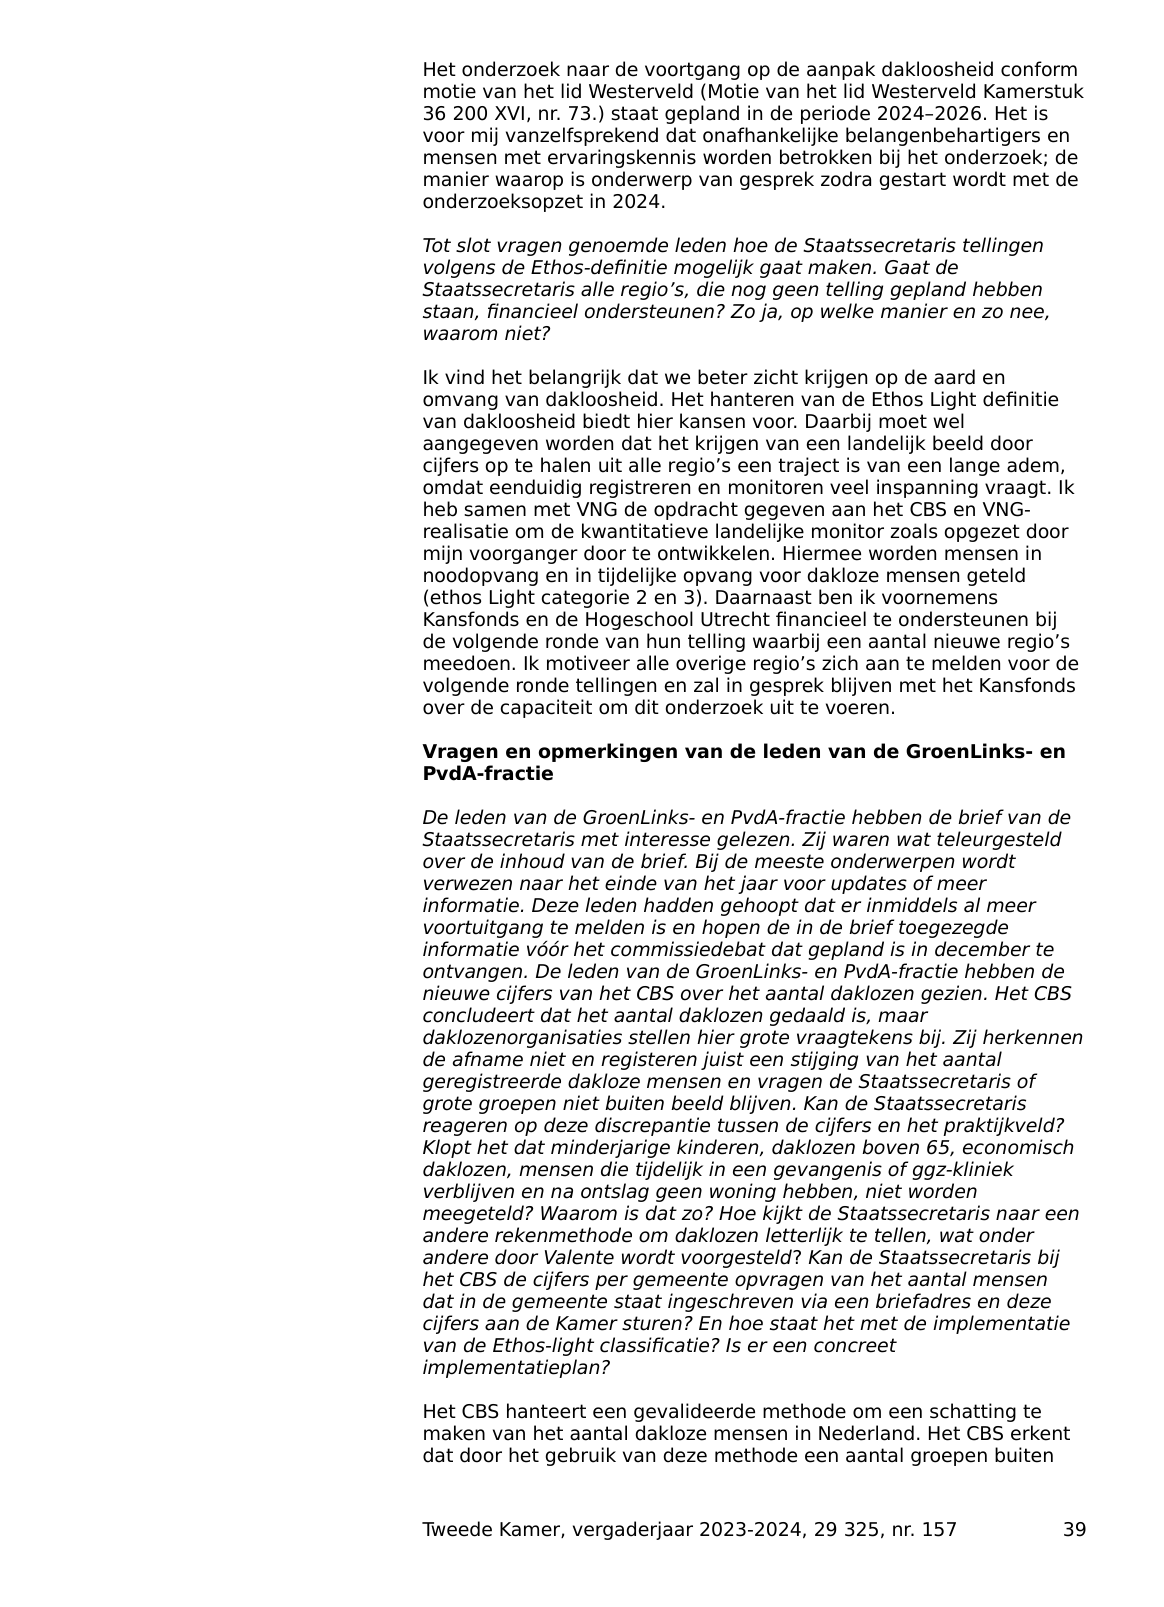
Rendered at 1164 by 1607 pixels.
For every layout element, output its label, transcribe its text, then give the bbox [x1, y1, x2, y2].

subtitle Vragen en opmerkingen van de leden van de GroenLinks- en PvdA-fractie [422, 741, 1087, 785]
text Het CBS hanteert een gevalideerde methode om een schatting te maken van het aantal dakloze mensen in Nederland. Het CBS erkent dat door het gebruik van deze methode een aantal groepen buiten [422, 1401, 1087, 1467]
text Het onderzoek naar de voortgang op de aanpak dakloosheid conform motie van het lid Westerveld (Motie van het lid Westerveld Kamerstuk 36 200 XVI, nr. 73.) staat gepland in de periode 2024–2026. Het is voor mij vanzelfsprekend dat onafhankelijke belangenbehartigers en mensen met ervaringskennis worden betrokken bij het onderzoek; de manier waarop is onderwerp van gesprek zodra gestart wordt met de onderzoeksopzet in 2024. [422, 59, 1087, 213]
text Ik vind het belangrijk dat we beter zicht krijgen op de aard en omvang van dakloosheid. Het hanteren van de Ethos Light definitie van dakloosheid biedt hier kansen voor. Daarbij moet wel aangegeven worden dat het krijgen van een landelijk beeld door cijfers op te halen uit alle regio’s een traject is van een lange adem, omdat eenduidig registreren en monitoren veel inspanning vraagt. Ik heb samen met VNG de opdracht gegeven aan het CBS en VNG-realisatie om de kwantitatieve landelijke monitor zoals opgezet door mijn voorganger door te ontwikkelen. Hiermee worden mensen in noodopvang en in tijdelijke opvang voor dakloze mensen geteld (ethos Light categorie 2 en 3). Daarnaast ben ik voornemens Kansfonds en de Hogeschool Utrecht financieel te ondersteunen bij de volgende ronde van hun telling waarbij een aantal nieuwe regio’s meedoen. Ik motiveer alle overige regio’s zich aan te melden voor de volgende ronde tellingen en zal in gesprek blijven met het Kansfonds over de capaciteit om dit onderzoek uit te voeren. [422, 367, 1087, 719]
text De leden van de GroenLinks- en PvdA-fractie hebben de brief van de Staatssecretaris met interesse gelezen. Zij waren wat teleurgesteld over de inhoud van de brief. Bij de meeste onderwerpen wordt verwezen naar het einde van het jaar voor updates of meer informatie. Deze leden hadden gehoopt dat er inmiddels al meer voortuitgang te melden is en hopen de in de brief toegezegde informatie vóór het commissiedebat dat gepland is in december te ontvangen. De leden van de GroenLinks- en PvdA-fractie hebben de nieuwe cijfers van het CBS over het aantal daklozen gezien. Het CBS concludeert dat het aantal daklozen gedaald is, maar daklozenorganisaties stellen hier grote vraagtekens bij. Zij herkennen de afname niet en registeren juist een stijging van het aantal geregistreerde dakloze mensen en vragen de Staatssecretaris of grote groepen niet buiten beeld blijven. Kan de Staatssecretaris reageren op deze discrepantie tussen de cijfers en het praktijkveld? Klopt het dat minderjarige kinderen, daklozen boven 65, economisch daklozen, mensen die tijdelijk in een gevangenis of ggz-kliniek verblijven en na ontslag geen woning hebben, niet worden meegeteld? Waarom is dat zo? Hoe kijkt de Staatssecretaris naar een andere rekenmethode om daklozen letterlijk te tellen, wat onder andere door Valente wordt voorgesteld? Kan de Staatssecretaris bij het CBS de cijfers per gemeente opvragen van het aantal mensen dat in de gemeente staat ingeschreven via een briefadres en deze cijfers aan de Kamer sturen? En hoe staat het met de implementatie van de Ethos-light classificatie? Is er een concreet implementatieplan? [422, 807, 1087, 1379]
text Tot slot vragen genoemde leden hoe de Staatssecretaris tellingen volgens de Ethos-definitie mogelijk gaat maken. Gaat de Staatssecretaris alle regio’s, die nog geen telling gepland hebben staan, financieel ondersteunen? Zo ja, op welke manier en zo nee, waarom niet? [422, 235, 1087, 345]
